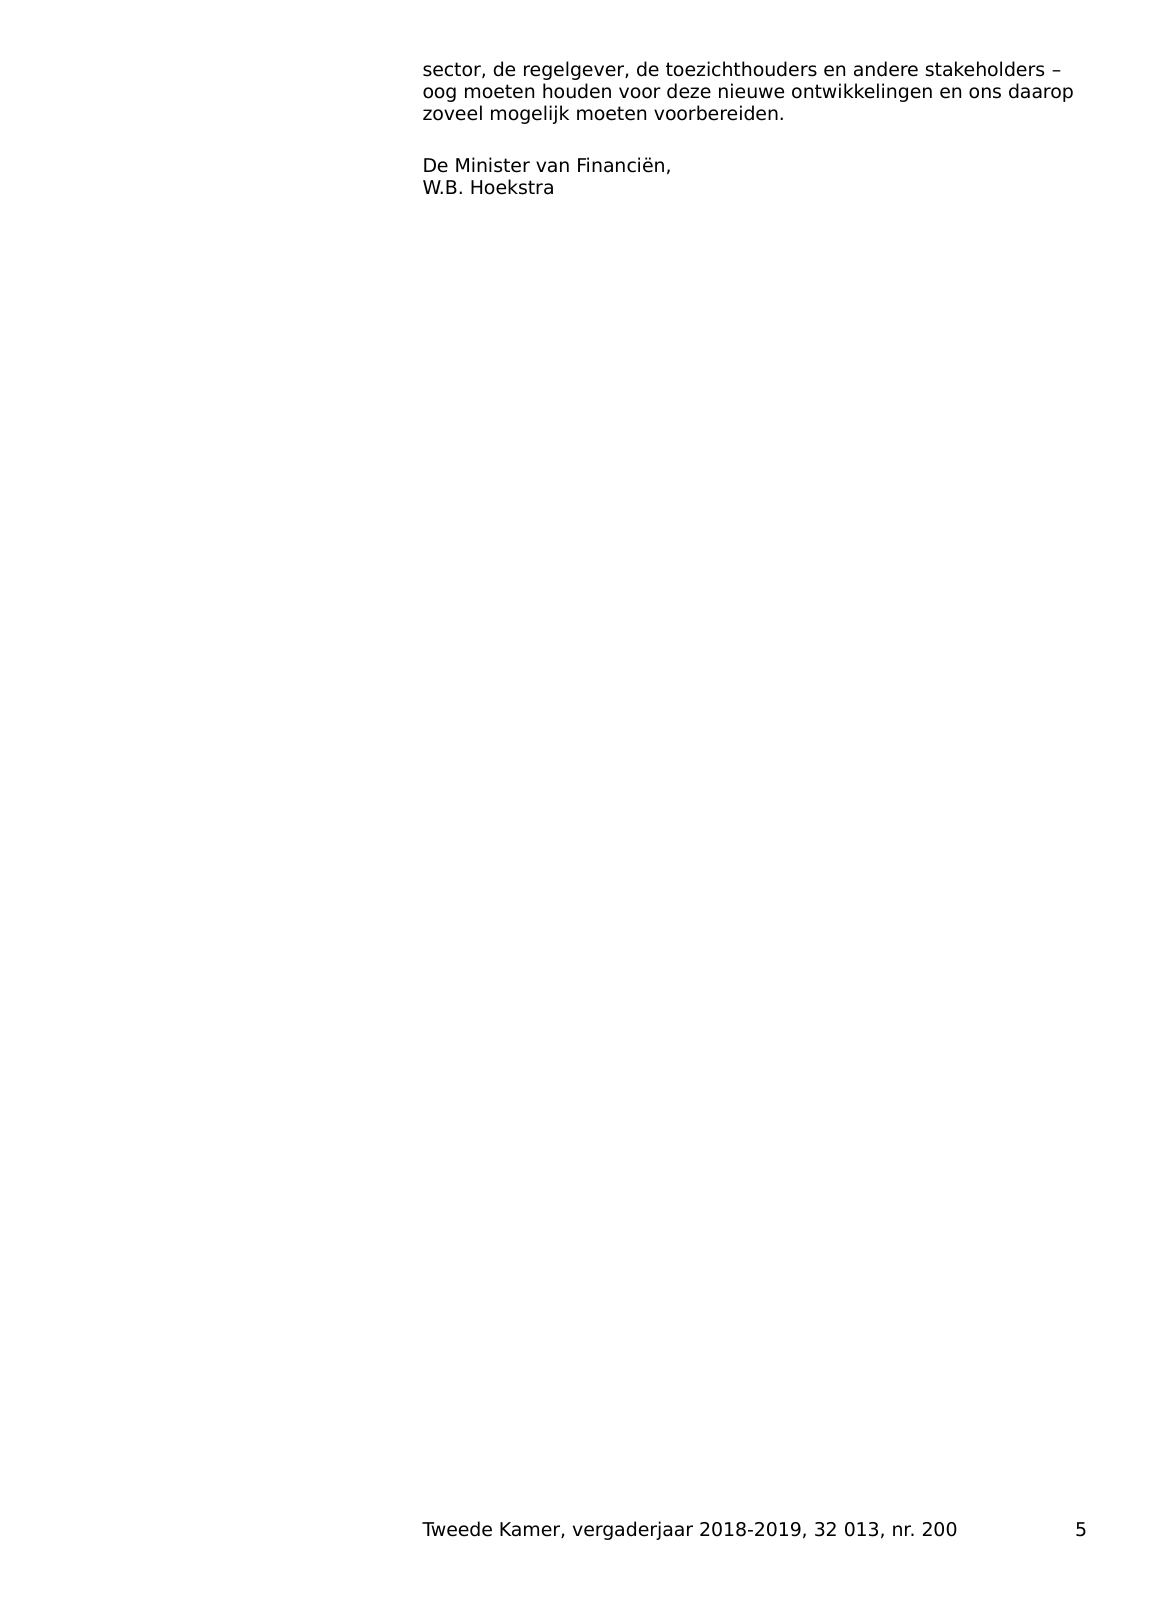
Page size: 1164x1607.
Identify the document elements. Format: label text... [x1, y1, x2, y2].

text sector, de regelgever, de toezichthouders en andere stakeholders – oog moeten houden voor deze nieuwe ontwikkelingen en ons daarop zoveel mogelijk moeten voorbereiden. [422, 59, 1087, 125]
text De Minister van Financiën, W.B. Hoekstra [422, 155, 1087, 199]
